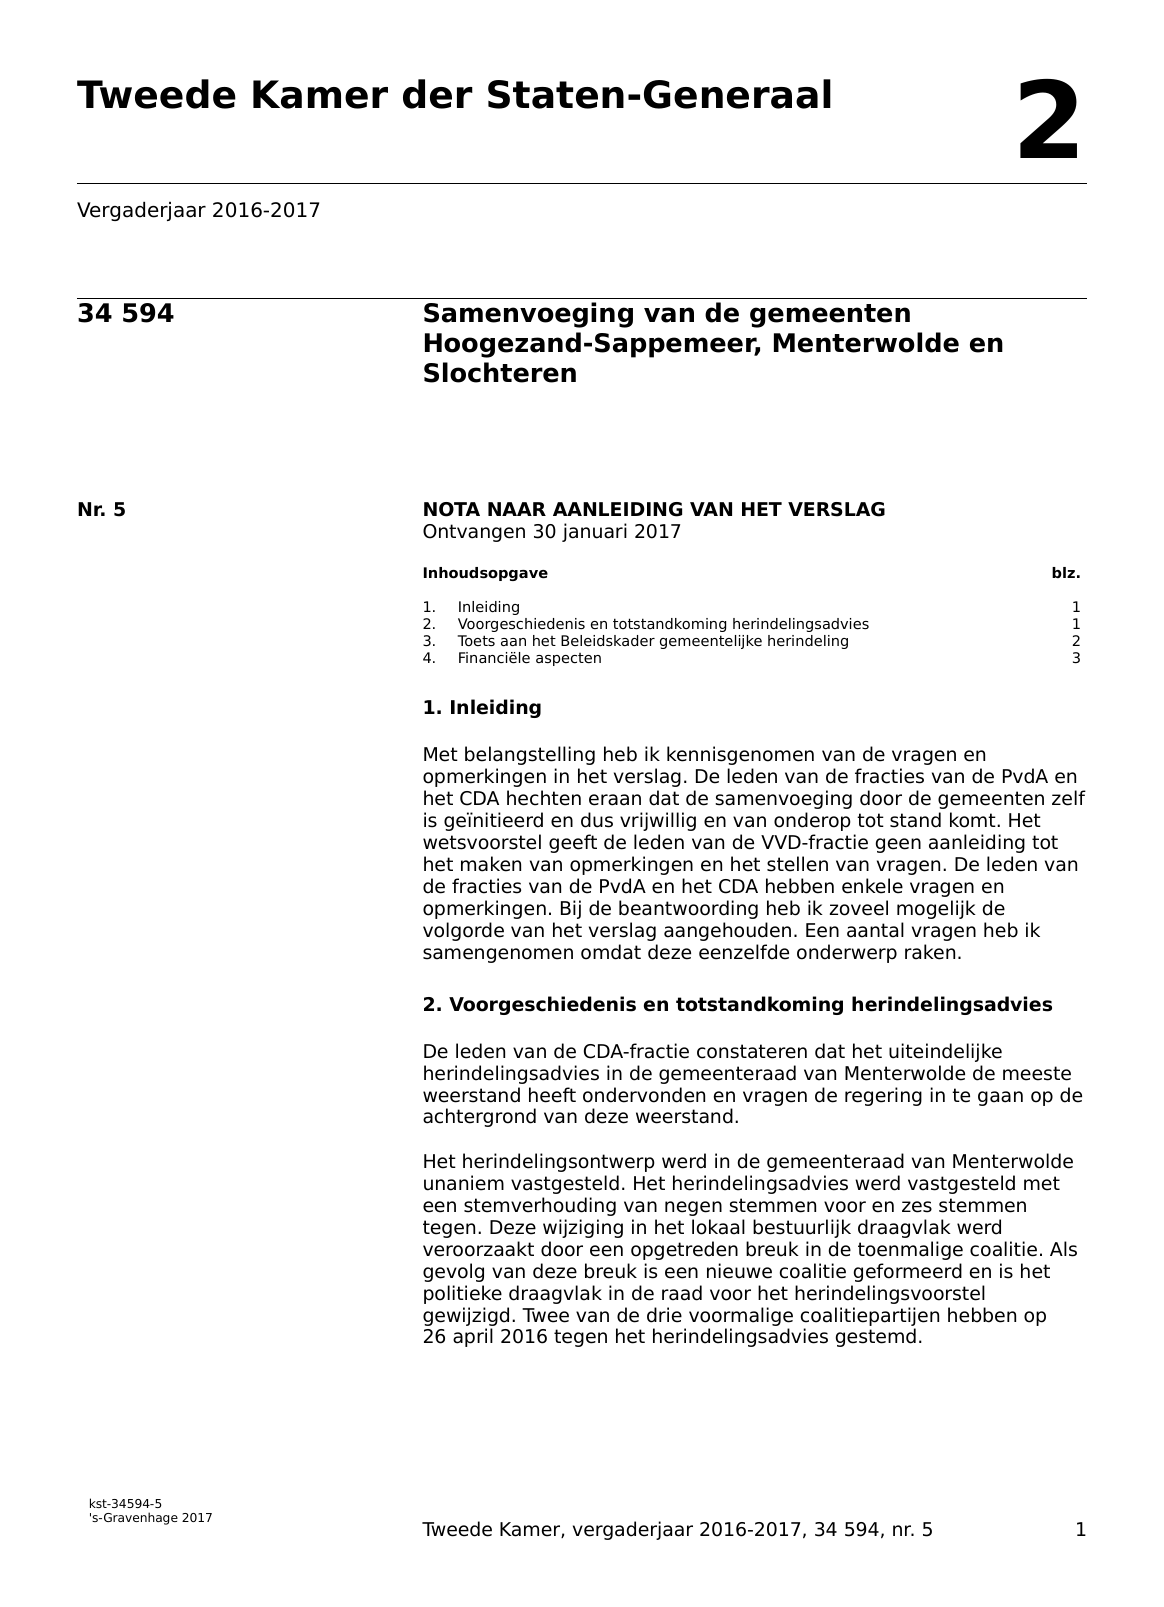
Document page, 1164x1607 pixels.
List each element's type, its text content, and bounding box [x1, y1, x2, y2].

table_cell 1 [1028, 599, 1087, 616]
table_header blz. [1028, 565, 1087, 582]
subtitle 1. Inleiding [422, 697, 1087, 719]
subtitle 2. Voorgeschiedenis en totstandkoming herindelingsadvies [422, 993, 1087, 1016]
text Het herindelingsontwerp werd in de gemeenteraad van Menterwolde unaniem vastgesteld. Het herindelingsadvies werd vastgesteld met een stemverhouding van negen stemmen voor en zes stemmen tegen. Deze wijziging in het lokaal bestuurlijk draagvlak werd veroorzaakt door een opgetreden breuk in de toenmalige coalitie. Als gevolg van deze breuk is een nieuwe coalitie geformeerd en is het politieke draagvlak in de raad voor het herindelingsvoorstel gewijzigd. Twee van de drie voormalige coalitiepartijen hebben op 26 april 2016 tegen het herindelingsadvies gestemd. [422, 1151, 1087, 1348]
table_cell Vergaderjaar 2016-2017 [77, 184, 1087, 298]
table_cell [422, 582, 452, 599]
text De leden van de CDA-fractie constateren dat het uiteindelijke herindelingsadvies in de gemeenteraad van Menterwolde de meeste weerstand heeft ondervonden en vragen de regering in te gaan op de achtergrond van deze weerstand. [422, 1041, 1087, 1128]
table_cell [1028, 582, 1087, 599]
table_header Tweede Kamer der Staten-Generaal [77, 59, 886, 183]
text Ontvangen 30 januari 2017 [422, 521, 1087, 543]
table_cell 1 [1028, 616, 1087, 633]
text Met belangstelling heb ik kennisgenomen van de vragen en opmerkingen in het verslag. De leden van de fracties van de PvdA en het CDA hechten eraan dat de samenvoeging door de gemeenten zelf is geïnitieerd en dus vrijwillig en van onderop tot stand komt. Het wetsvoorstel geeft de leden van de VVD-fractie geen aanleiding tot het maken van opmerkingen en het stellen van vragen. De leden van de fracties van de PvdA en het CDA hebben enkele vragen en opmerkingen. Bij de beantwoording heb ik zoveel mogelijk de volgorde van het verslag aangehouden. Een aantal vragen heb ik samengenomen omdat deze eenzelfde onderwerp raken. [422, 744, 1087, 963]
table_cell Inleiding [452, 599, 1028, 616]
table_cell 3. [422, 633, 452, 650]
table_cell 4. [422, 650, 452, 667]
subtitle 34 594 Samenvoeging van de gemeenten Hoogezand-Sappemeer, Menterwolde en Slochteren [77, 299, 1087, 388]
table_cell 2. [422, 616, 452, 633]
table_cell [452, 582, 1028, 599]
table_cell 3 [1028, 650, 1087, 667]
text kst-34594-5 [88, 1497, 323, 1511]
subtitle Nr. 5 NOTA NAAR AANLEIDING VAN HET VERSLAG [77, 499, 1087, 521]
table_cell Voorgeschiedenis en totstandkoming herindelingsadvies [452, 616, 1028, 633]
table_cell 1. [422, 599, 452, 616]
text 's-Gravenhage 2017 [88, 1511, 323, 1525]
table_cell Financiële aspecten [452, 650, 1028, 667]
table_cell Toets aan het Beleidskader gemeentelijke herindeling [452, 633, 1028, 650]
table_header Inhoudsopgave [422, 565, 1028, 582]
table_header 2 [886, 59, 1087, 183]
table_cell 2 [1028, 633, 1087, 650]
